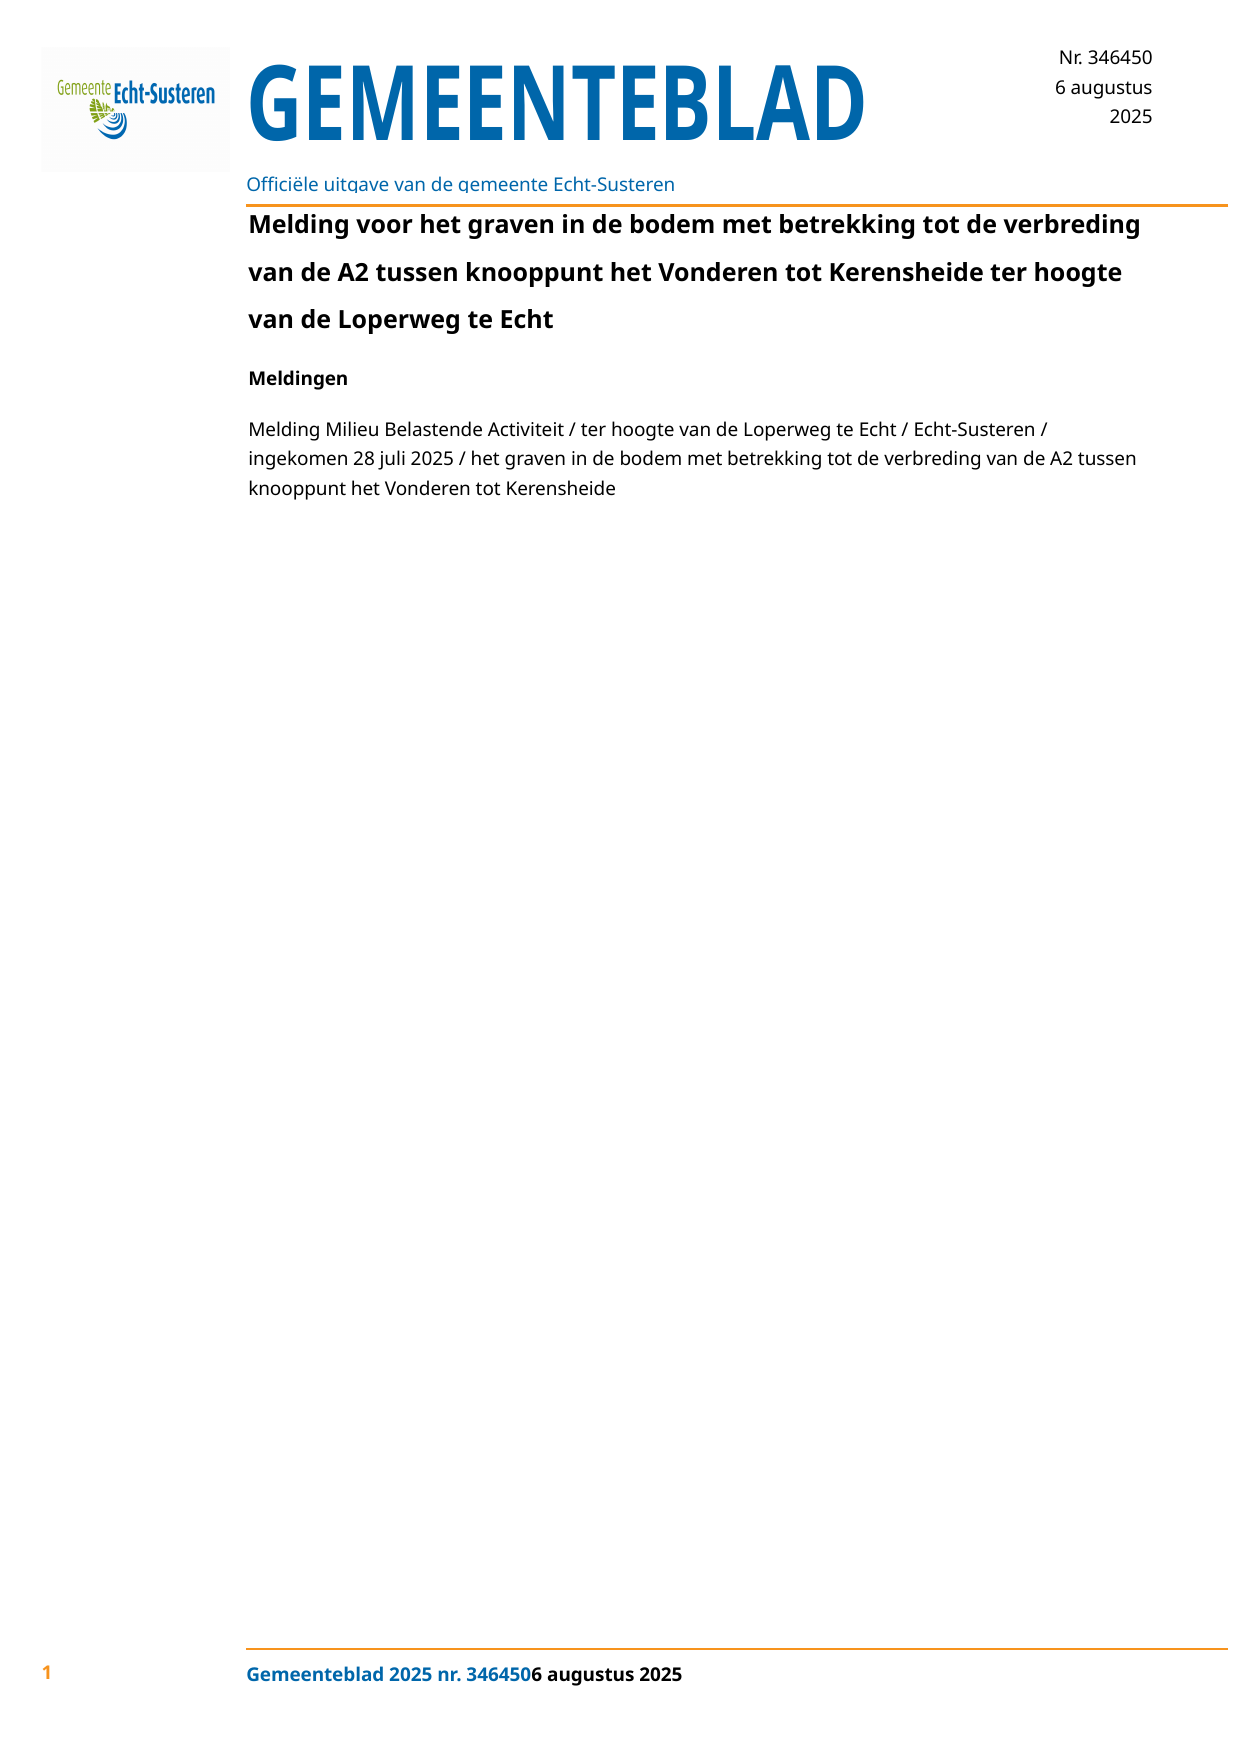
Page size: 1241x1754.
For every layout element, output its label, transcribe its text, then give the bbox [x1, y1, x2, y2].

text Melding voor het graven in de bodem met betrekking tot de verbreding van de A2 tussen knooppunt het Vonderen tot Kerensheide ter hoogte van de Loperweg te Echt [248, 207, 1152, 336]
picture [41, 47, 231, 172]
text Melding Milieu Belastende Activiteit / ter hoogte van de Loperweg te Echt / Echt-Susteren / ingekomen 28 juli 2025 / het graven in de bodem met betrekking tot de verbreding van de A2 tussen knooppunt het Vonderen tot Kerensheide [248, 416, 1152, 501]
text Meldingen [248, 366, 1152, 391]
